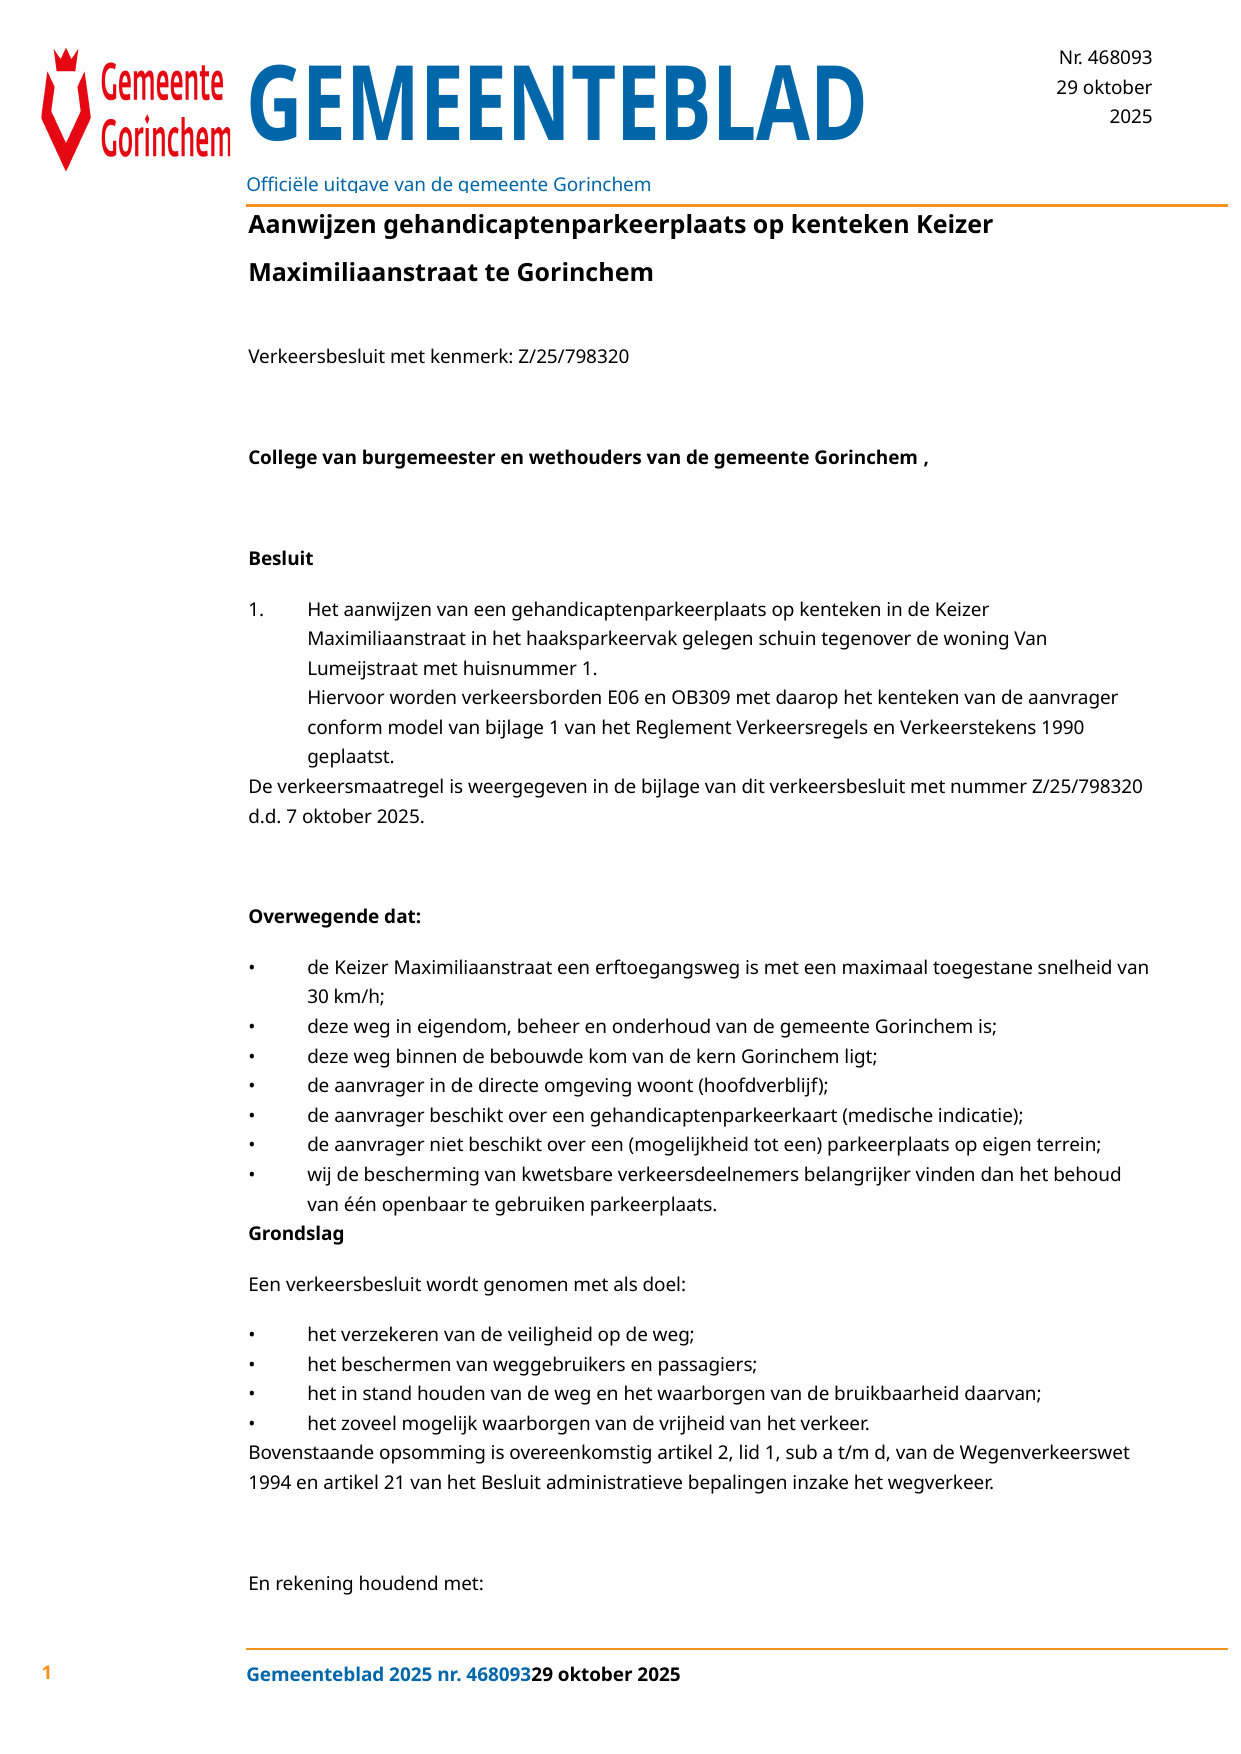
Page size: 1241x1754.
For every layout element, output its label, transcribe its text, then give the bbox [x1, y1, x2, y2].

list deze weg binnen de bebouwde kom van de kern Gorinchem ligt; [248, 1043, 1152, 1068]
picture [41, 47, 231, 172]
text De verkeersmaatregel is weergegeven in de bijlage van dit verkeersbesluit met nummer Z/25/798320 d.d. 7 oktober 2025. [248, 773, 1152, 828]
list deze weg in eigendom, beheer en onderhoud van de gemeente Gorinchem is; [248, 1013, 1152, 1039]
list het beschermen van weggebruikers en passagiers; [248, 1351, 1152, 1376]
text Een verkeersbesluit wordt genomen met als doel: [248, 1271, 1152, 1296]
text Overwegende dat: [248, 904, 1152, 929]
text Grondslag [248, 1220, 1152, 1246]
list het zoveel mogelijk waarborgen van de vrijheid van het verkeer. [248, 1410, 1152, 1436]
text Aanwijzen gehandicaptenparkeerplaats op kenteken Keizer Maximiliaanstraat te Gorinchem [248, 207, 1152, 288]
list de aanvrager niet beschikt over een (mogelijkheid tot een) parkeerplaats op eigen terrein; [248, 1132, 1152, 1157]
list Het aanwijzen van een gehandicaptenparkeerplaats op kenteken in de Keizer Maximiliaanstraat in het haaksparkeervak gelegen schuin tegenover de woning Van Lumeijstraat met huisnummer 1. [248, 596, 1152, 681]
text Bovenstaande opsomming is overeenkomstig artikel 2, lid 1, sub a t/m d, van de Wegenverkeerswet 1994 en artikel 21 van het Besluit administratieve bepalingen inzake het wegverkeer. [248, 1439, 1152, 1495]
list de Keizer Maximiliaanstraat een erftoegangsweg is met een maximaal toegestane snelheid van 30 km/h; [248, 954, 1152, 1009]
text En rekening houdend met: [248, 1570, 1152, 1596]
text Verkeersbesluit met kenmerk: Z/25/798320 [248, 344, 1152, 369]
text College van burgemeester en wethouders van de gemeente Gorinchem , [248, 444, 1152, 470]
list de aanvrager in de directe omgeving woont (hoofdverblijf); [248, 1072, 1152, 1098]
list Hiervoor worden verkeersborden E06 en OB309 met daarop het kenteken van de aanvrager conform model van bijlage 1 van het Reglement Verkeersregels en Verkeerstekens 1990 geplaatst. [248, 684, 1152, 769]
list het verzekeren van de veiligheid op de weg; [248, 1321, 1152, 1347]
list het in stand houden van de weg en het waarborgen van de bruikbaarheid daarvan; [248, 1380, 1152, 1406]
list wij de bescherming van kwetsbare verkeersdeelnemers belangrijker vinden dan het behoud van één openbaar te gebruiken parkeerplaats. [248, 1161, 1152, 1216]
text Besluit [248, 545, 1152, 571]
list de aanvrager beschikt over een gehandicaptenparkeerkaart (medische indicatie); [248, 1102, 1152, 1128]
